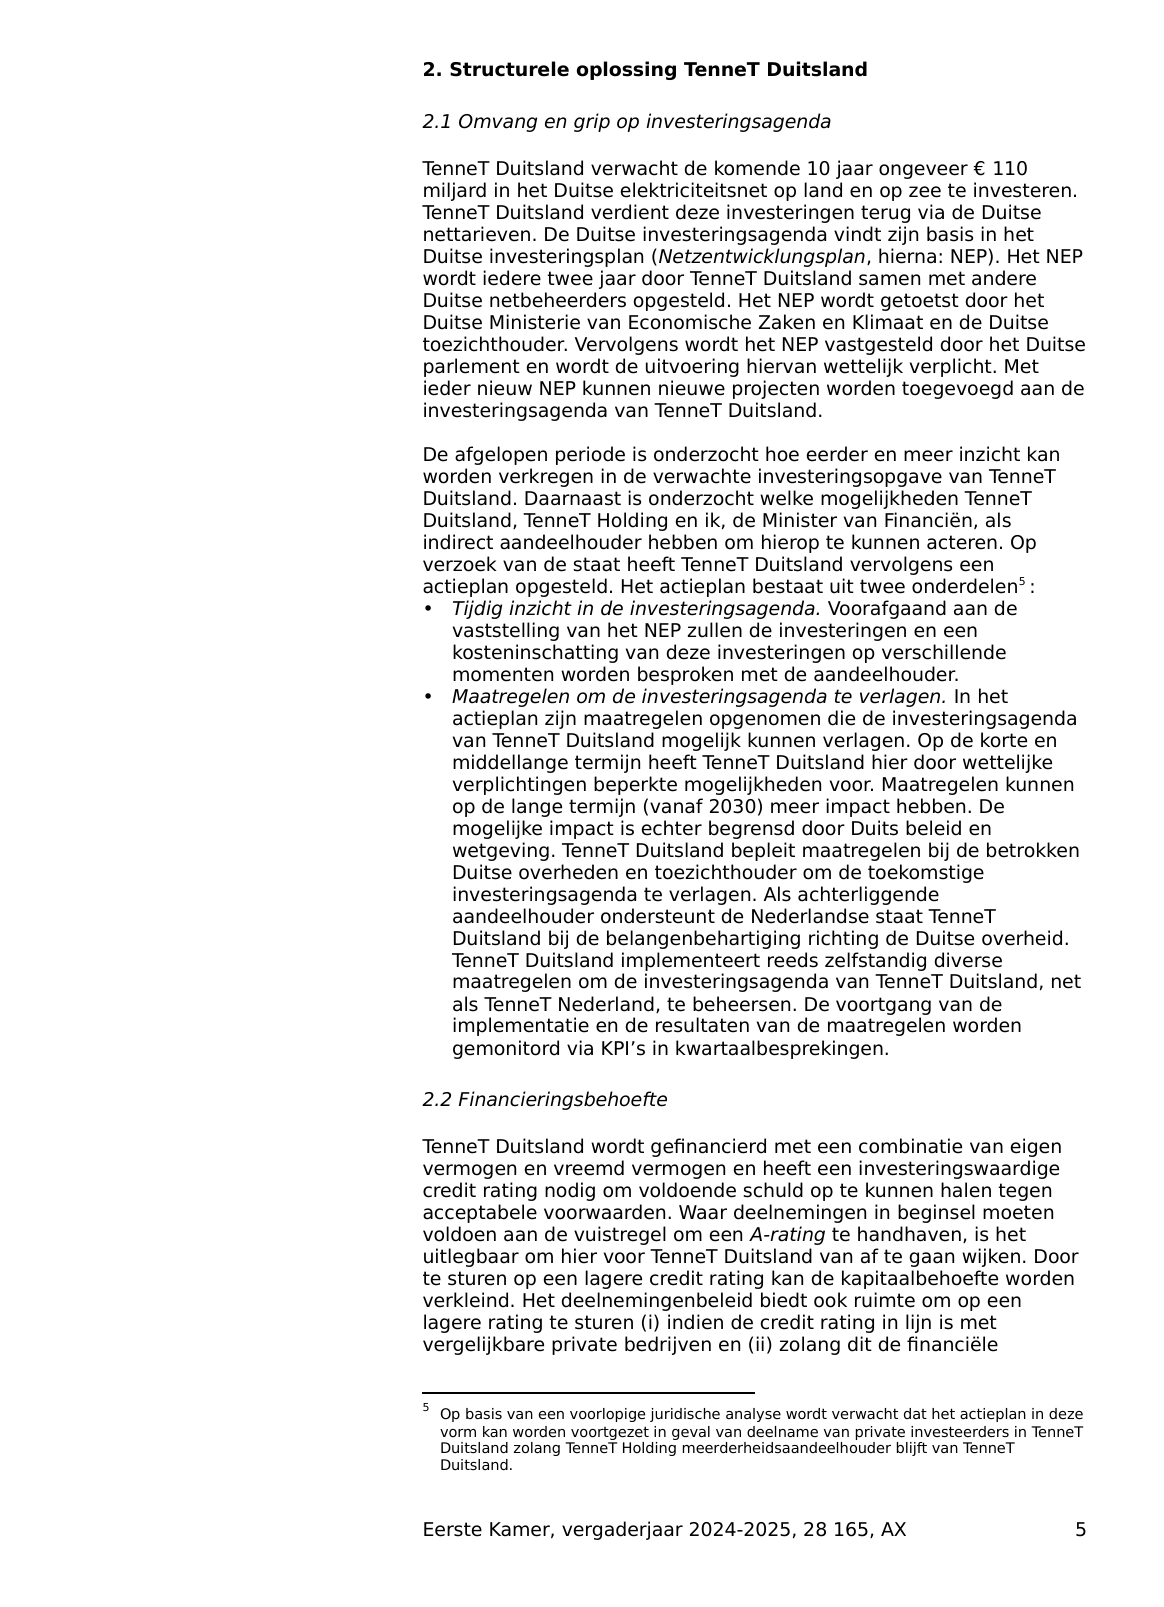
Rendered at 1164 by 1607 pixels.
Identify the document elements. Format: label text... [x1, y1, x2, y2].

text De afgelopen periode is onderzocht hoe eerder en meer inzicht kan worden verkregen in de verwachte investeringsopgave van TenneT Duitsland. Daarnaast is onderzocht welke mogelijkheden TenneT Duitsland, TenneT Holding en ik, de Minister van Financiën, als indirect aandeelhouder hebben om hierop te kunnen acteren. Op verzoek van de staat heeft TenneT Duitsland vervolgens een actieplan opgesteld. Het actieplan bestaat uit twee onderdelen: [422, 444, 1087, 598]
text • Maatregelen om de investeringsagenda te verlagen. In het actieplan zijn maatregelen opgenomen die de investeringsagenda van TenneT Duitsland mogelijk kunnen verlagen. Op de korte en middellange termijn heeft TenneT Duitsland hier door wettelijke verplichtingen beperkte mogelijkheden voor. Maatregelen kunnen op de lange termijn (vanaf 2030) meer impact hebben. De mogelijke impact is echter begrensd door Duits beleid en wetgeving. TenneT Duitsland bepleit maatregelen bij de betrokken Duitse overheden en toezichthouder om de toekomstige investeringsagenda te verlagen. Als achterliggende aandeelhouder ondersteunt de Nederlandse staat TenneT Duitsland bij de belangenbehartiging richting de Duitse overheid. TenneT Duitsland implementeert reeds zelfstandig diverse maatregelen om de investeringsagenda van TenneT Duitsland, net als TenneT Nederland, te beheersen. De voortgang van de implementatie en de resultaten van de maatregelen worden gemonitord via KPI’s in kwartaalbesprekingen. [422, 686, 1087, 1059]
text TenneT Duitsland wordt gefinancierd met een combinatie van eigen vermogen en vreemd vermogen en heeft een investeringswaardige credit rating nodig om voldoende schuld op te kunnen halen tegen acceptabele voorwaarden. Waar deelnemingen in beginsel moeten voldoen aan de vuistregel om een A-rating te handhaven, is het uitlegbaar om hier voor TenneT Duitsland van af te gaan wijken. Door te sturen op een lagere credit rating kan de kapitaalbehoefte worden verkleind. Het deelnemingenbeleid biedt ook ruimte om op een lagere rating te sturen (i) indien de credit rating in lijn is met vergelijkbare private bedrijven en (ii) zolang dit de financiële [422, 1136, 1087, 1356]
subtitle 2.1 Omvang en grip op investeringsagenda [422, 111, 1087, 133]
subtitle 2.2 Financieringsbehoefte [422, 1089, 1087, 1111]
text Op basis van een voorlopige juridische analyse wordt verwacht dat het actieplan in deze vorm kan worden voortgezet in geval van deelname van private investeerders in TenneT Duitsland zolang TenneT Holding meerderheidsaandeelhouder blijft van TenneT Duitsland. [422, 1402, 1087, 1474]
text TenneT Duitsland verwacht de komende 10 jaar ongeveer € 110 miljard in het Duitse elektriciteitsnet op land en op zee te investeren. TenneT Duitsland verdient deze investeringen terug via de Duitse nettarieven. De Duitse investeringsagenda vindt zijn basis in het Duitse investeringsplan (Netzentwicklungsplan, hierna: NEP). Het NEP wordt iedere twee jaar door TenneT Duitsland samen met andere Duitse netbeheerders opgesteld. Het NEP wordt getoetst door het Duitse Ministerie van Economische Zaken en Klimaat en de Duitse toezichthouder. Vervolgens wordt het NEP vastgesteld door het Duitse parlement en wordt de uitvoering hiervan wettelijk verplicht. Met ieder nieuw NEP kunnen nieuwe projecten worden toegevoegd aan de investeringsagenda van TenneT Duitsland. [422, 158, 1087, 422]
subtitle 2. Structurele oplossing TenneT Duitsland [422, 59, 1087, 81]
text • Tijdig inzicht in de investeringsagenda. Voorafgaand aan de vaststelling van het NEP zullen de investeringen en een kosteninschatting van deze investeringen op verschillende momenten worden besproken met de aandeelhouder. [422, 598, 1087, 686]
